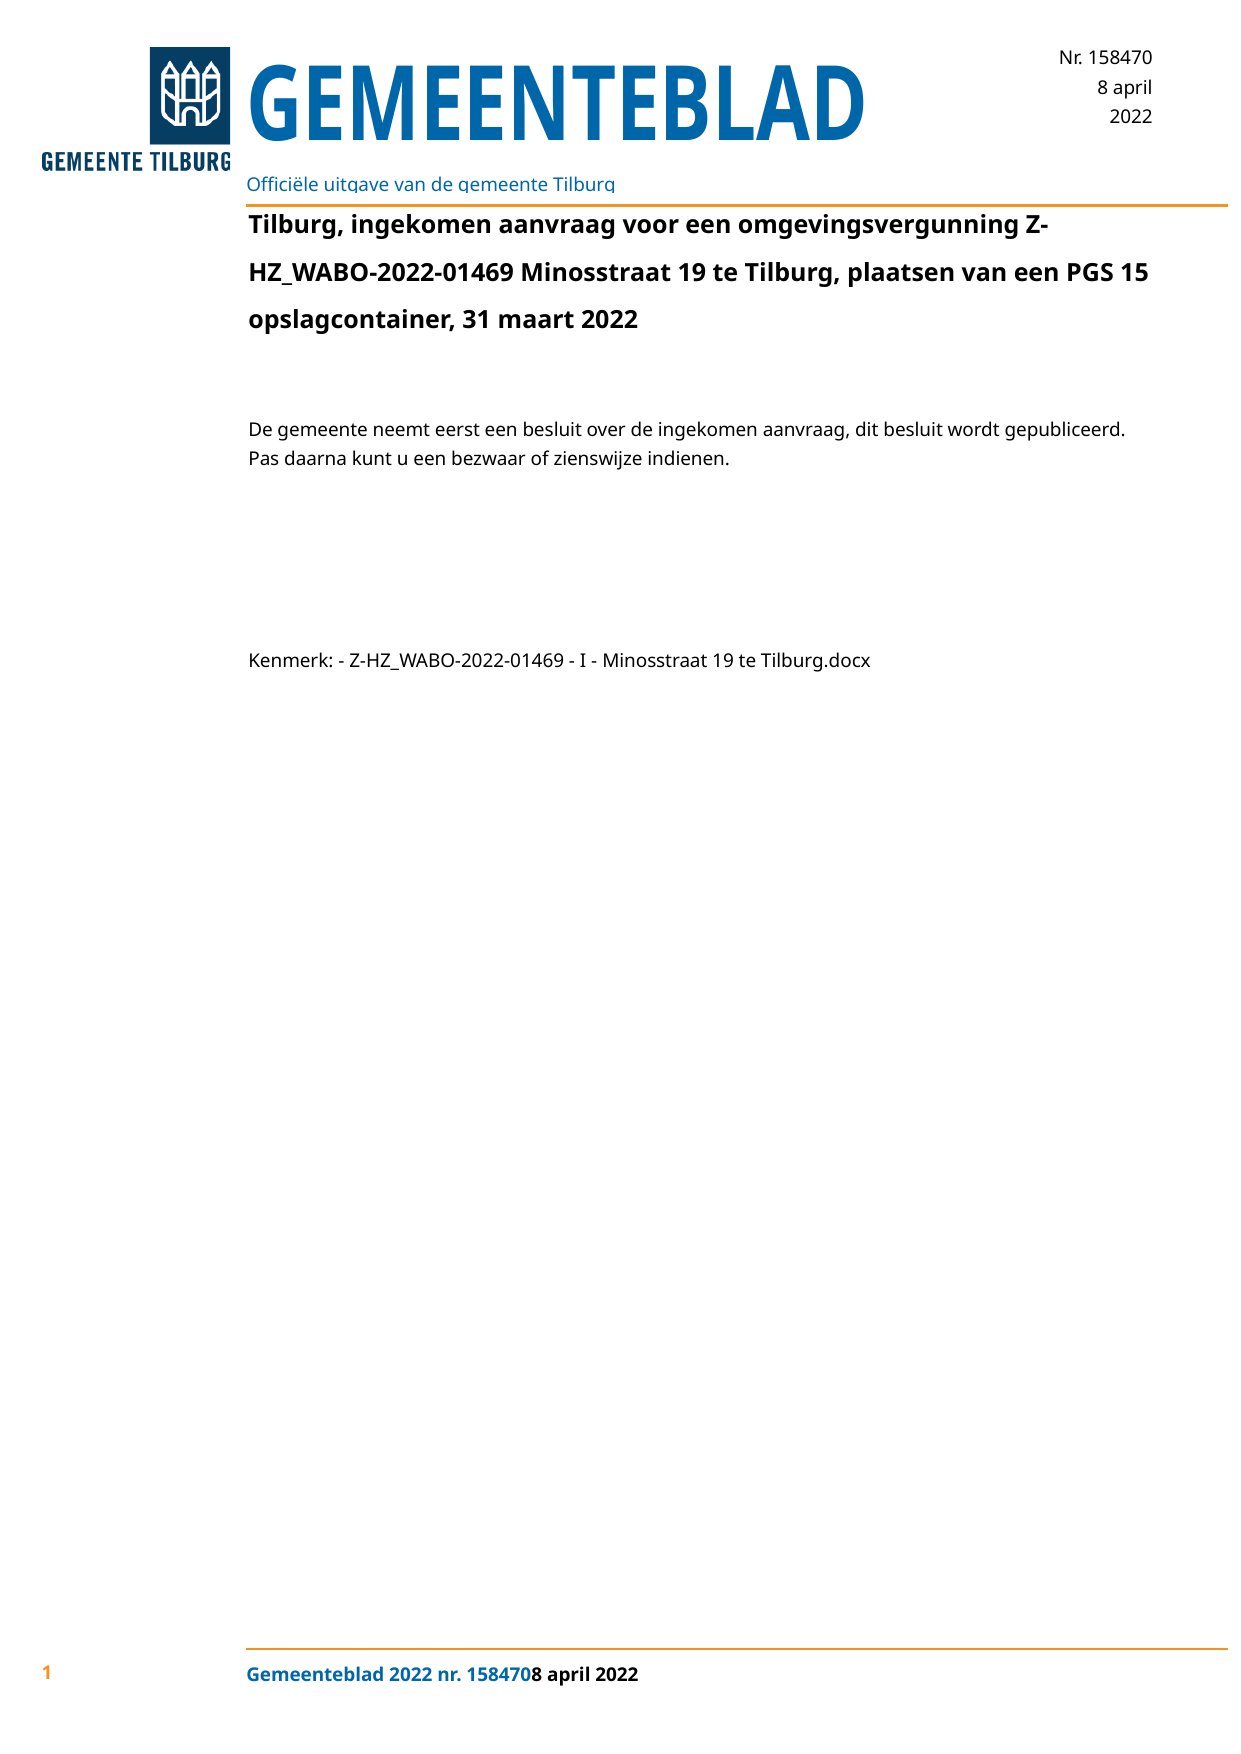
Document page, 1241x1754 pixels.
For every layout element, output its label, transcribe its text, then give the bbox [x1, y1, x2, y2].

picture [41, 47, 231, 172]
text De gemeente neemt eerst een besluit over de ingekomen aanvraag, dit besluit wordt gepubliceerd. Pas daarna kunt u een bezwaar of zienswijze indienen. [248, 416, 1152, 471]
text Kenmerk: - Z-HZ_WABO-2022-01469 - I - Minosstraat 19 te Tilburg.docx [248, 647, 1152, 673]
text Tilburg, ingekomen aanvraag voor een omgevingsvergunning Z-HZ_WABO-2022-01469 Minosstraat 19 te Tilburg, plaatsen van een PGS 15 opslagcontainer, 31 maart 2022 [248, 207, 1152, 336]
